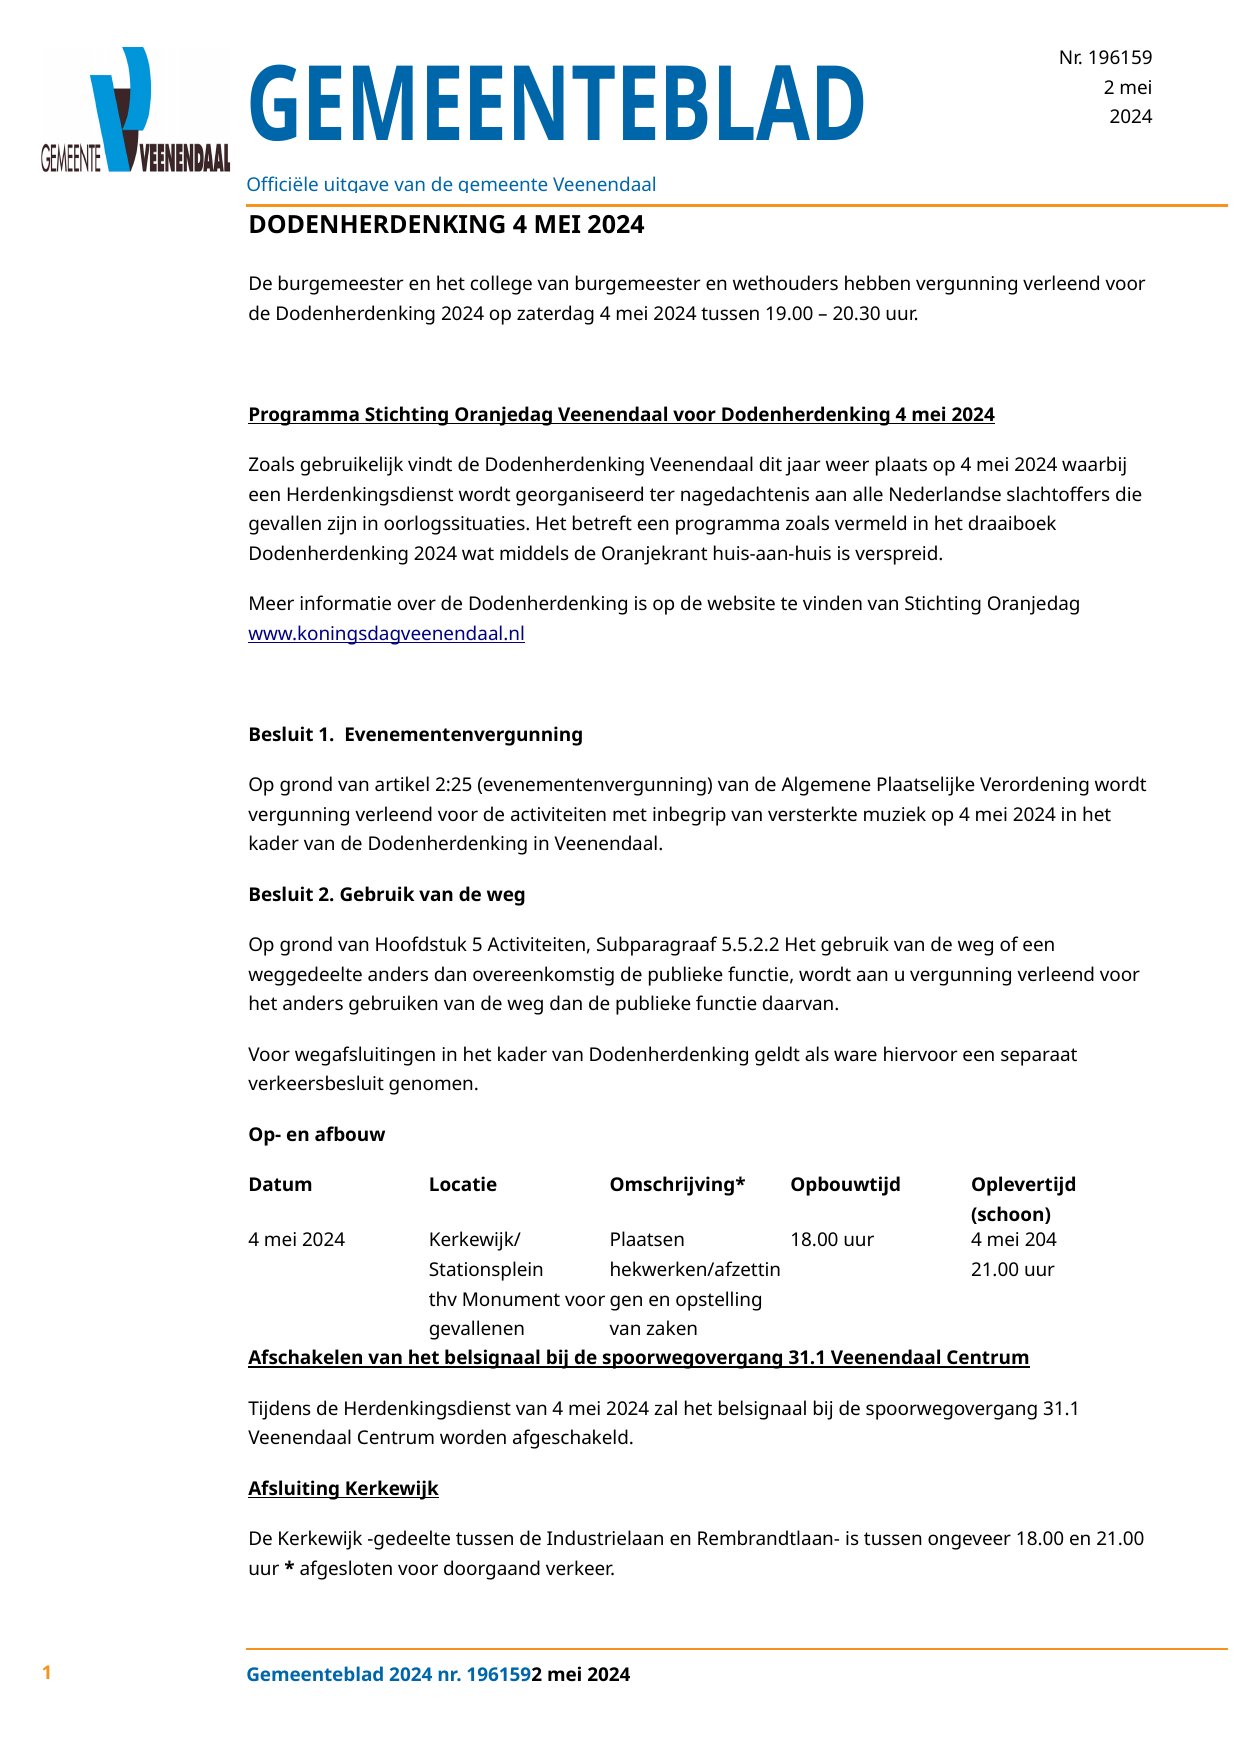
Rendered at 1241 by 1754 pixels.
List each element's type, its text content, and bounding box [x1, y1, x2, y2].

table_header Omschrijving* [609, 1171, 790, 1227]
text Besluit 2. Gebruik van de weg [248, 881, 1152, 906]
text Op- en afbouw [248, 1121, 1152, 1146]
table_cell Plaatsen hekwerken/afzettingen en opstelling van zaken [609, 1227, 790, 1341]
table_header Opbouwtijd [790, 1171, 971, 1227]
text Programma Stichting Oranjedag Veenendaal voor Dodenherdenking 4 mei 2024 [248, 401, 1152, 426]
picture [41, 47, 130, 172]
text De Kerkewijk -gedeelte tussen de Industrielaan en Rembrandtlaan- is tussen ongeveer 18.00 en 21.00 uur * afgesloten voor doorgaand verkeer. [248, 1525, 1152, 1580]
table_header Datum [248, 1171, 429, 1227]
table_cell Kerkewijk/Stationsplein thv Monument voor gevallenen [429, 1227, 609, 1341]
table_header Locatie [429, 1171, 609, 1227]
picture [123, 47, 231, 172]
text Afsluiting Kerkewijk [248, 1475, 1152, 1500]
text Besluit 1. Evenementenvergunning [248, 721, 1152, 746]
text Afschakelen van het belsignaal bij de spoorwegovergang 31.1 Veenendaal Centrum [248, 1344, 1152, 1370]
table_cell 4 mei 2024 [248, 1227, 429, 1341]
table_header Oplevertijd (schoon) [971, 1171, 1152, 1227]
text DODENHERDENKING 4 MEI 2024 [248, 207, 1152, 241]
table_cell 4 mei 204 21.00 uur [971, 1227, 1152, 1341]
table_cell 18.00 uur [790, 1227, 971, 1341]
text Tijdens de Herdenkingsdienst van 4 mei 2024 zal het belsignaal bij de spoorwegovergang 31.1 Veenendaal Centrum worden afgeschakeld. [248, 1395, 1152, 1450]
text Zoals gebruikelijk vindt de Dodenherdenking Veenendaal dit jaar weer plaats op 4 mei 2024 waarbij een Herdenkingsdienst wordt georganiseerd ter nagedachtenis aan alle Nederlandse slachtoffers die gevallen zijn in oorlogssituaties. Het betreft een programma zoals vermeld in het draaiboek Dodenherdenking 2024 wat middels de Oranjekrant huis-aan-huis is verspreid. [248, 451, 1152, 566]
text Voor wegafsluitingen in het kader van Dodenherdenking geldt als ware hiervoor een separaat verkeersbesluit genomen. [248, 1041, 1152, 1096]
text Meer informatie over de Dodenherdenking is op de website te vinden van Stichting Oranjedag www.koningsdagveenendaal.nl [248, 590, 1152, 646]
text De burgemeester en het college van burgemeester en wethouders hebben vergunning verleend voor de Dodenherdenking 2024 op zaterdag 4 mei 2024 tussen 19.00 – 20.30 uur. [248, 270, 1152, 326]
text Op grond van Hoofdstuk 5 Activiteiten, Subparagraaf 5.5.2.2 Het gebruik van de weg of een weggedeelte anders dan overeenkomstig de publieke functie, wordt aan u vergunning verleend voor het anders gebruiken van de weg dan de publieke functie daarvan. [248, 931, 1152, 1016]
text Op grond van artikel 2:25 (evenementenvergunning) van de Algemene Plaatselijke Verordening wordt vergunning verleend voor de activiteiten met inbegrip van versterkte muziek op 4 mei 2024 in het kader van de Dodenherdenking in Veenendaal. [248, 771, 1152, 856]
